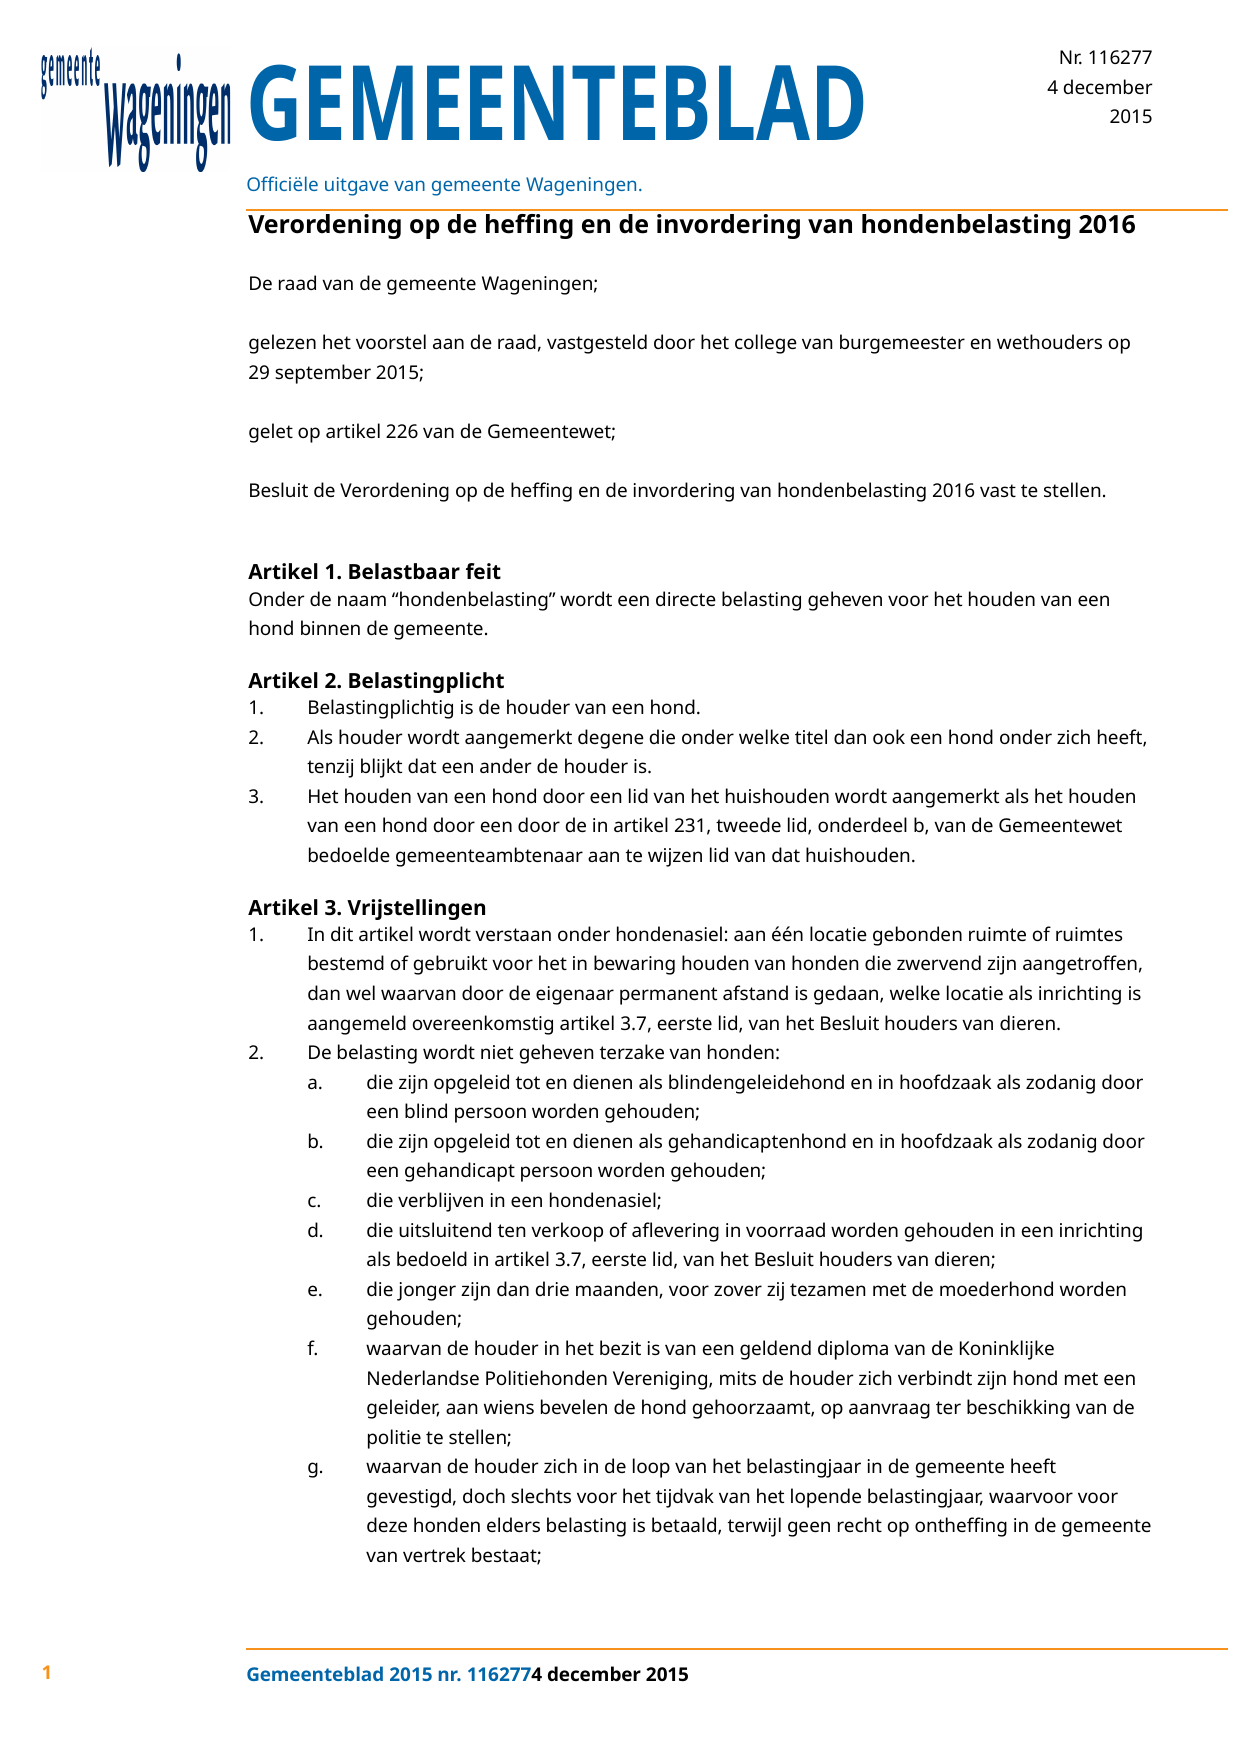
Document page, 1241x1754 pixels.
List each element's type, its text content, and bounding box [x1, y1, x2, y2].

text Verordening op de heffing en de invordering van hondenbelasting 2016 [248, 211, 1152, 241]
list Belastingplichtig is de houder van een hond. [248, 694, 1152, 720]
list De belasting wordt niet geheven terzake van honden: [248, 1039, 1152, 1065]
list die verblijven in een hondenasiel; [307, 1187, 1152, 1213]
list In dit artikel wordt verstaan onder hondenasiel: aan één locatie gebonden ruimte of ruimtes bestemd of gebruikt voor het in bewaring houden van honden die zwervend zijn aangetroffen, dan wel waarvan door de eigenaar permanent afstand is gedaan, welke locatie als inrichting is aangemeld overeenkomstig artikel 3.7, eerste lid, van het Besluit houders van dieren. [248, 921, 1152, 1036]
list die zijn opgeleid tot en dienen als gehandicaptenhond en in hoofdzaak als zodanig door een gehandicapt persoon worden gehouden; [307, 1128, 1152, 1183]
text gelet op artikel 226 van de Gemeentewet; [248, 418, 1152, 444]
text Artikel 2. Belastingplicht [248, 666, 1152, 694]
list die jonger zijn dan drie maanden, voor zover zij tezamen met de moederhond worden gehouden; [307, 1276, 1152, 1331]
text Artikel 1. Belastbaar feit [248, 557, 1152, 586]
list Het houden van een hond door een lid van het huishouden wordt aangemerkt als het houden van een hond door een door de in artikel 231, tweede lid, onderdeel b, van de Gemeentewet bedoelde gemeenteambtenaar aan te wijzen lid van dat huishouden. [248, 783, 1152, 868]
text gelezen het voorstel aan de raad, vastgesteld door het college van burgemeester en wethouders op 29 september 2015; [248, 329, 1152, 385]
list waarvan de houder zich in de loop van het belastingjaar in de gemeente heeft gevestigd, doch slechts voor het tijdvak van het lopende belastingjaar, waarvoor voor deze honden elders belasting is betaald, terwijl geen recht op ontheffing in de gemeente van vertrek bestaat; [307, 1453, 1152, 1568]
list die uitsluitend ten verkoop of aflevering in voorraad worden gehouden in een inrichting als bedoeld in artikel 3.7, eerste lid, van het Besluit houders van dieren; [307, 1217, 1152, 1272]
text Besluit de Verordening op de heffing en de invordering van hondenbelasting 2016 vast te stellen. [248, 477, 1152, 503]
text Artikel 3. Vrijstellingen [248, 893, 1152, 921]
text Onder de naam “hondenbelasting” wordt een directe belasting geheven voor het houden van een hond binnen de gemeente. [248, 586, 1152, 641]
list waarvan de houder in het bezit is van een geldend diploma van de Koninklijke Nederlandse Politiehonden Vereniging, mits de houder zich verbindt zijn hond met een geleider, aan wiens bevelen de hond gehoorzaamt, op aanvraag ter beschikking van de politie te stellen; [307, 1335, 1152, 1450]
text De raad van de gemeente Wageningen; [248, 270, 1152, 296]
picture [41, 47, 231, 172]
list die zijn opgeleid tot en dienen als blindengeleidehond en in hoofdzaak als zodanig door een blind persoon worden gehouden; [307, 1069, 1152, 1124]
list Als houder wordt aangemerkt degene die onder welke titel dan ook een hond onder zich heeft, tenzij blijkt dat een ander de houder is. [248, 724, 1152, 779]
